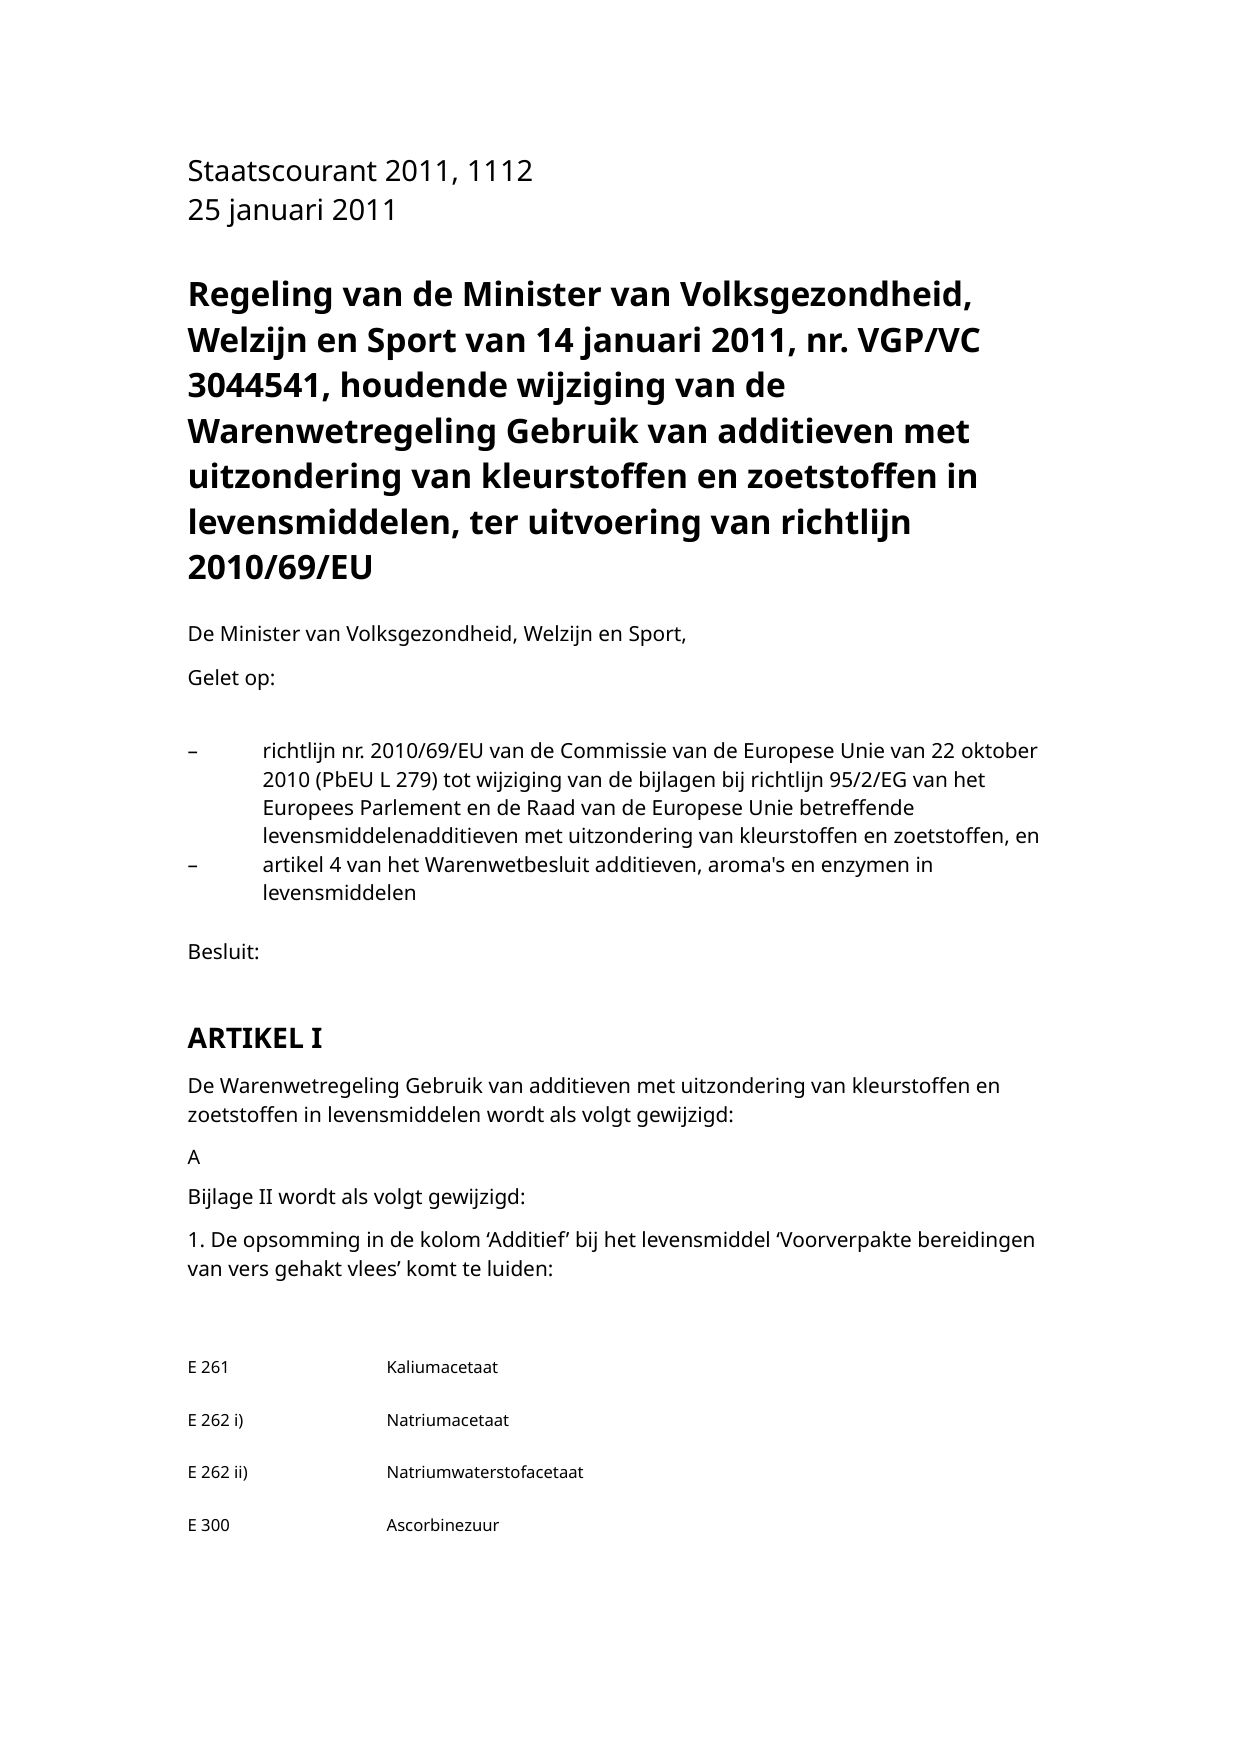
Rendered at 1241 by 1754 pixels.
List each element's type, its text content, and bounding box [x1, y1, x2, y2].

text Bijlage II wordt als volgt gewijzigd: [187, 1182, 1053, 1211]
text Staatscourant 2011, 1112 [187, 150, 1053, 190]
subtitle Regeling van de Minister van Volksgezondheid, Welzijn en Sport van 14 januari 2011, nr. VGP/VC 3044541, houdende wijziging van de Warenwetregeling Gebruik van additieven met uitzondering van kleurstoffen en zoetstoffen in levensmiddelen, ter uitvoering van richtlijn 2010/69/EU [187, 271, 1053, 589]
list artikel 4 van het Warenwetbesluit additieven, aroma's en enzymen in levensmiddelen [187, 850, 1053, 907]
text 1. De opsomming in de kolom ‘Additief’ bij het levensmiddel ‘Voorverpakte bereidingen van vers gehakt vlees’ komt te luiden: [187, 1226, 1053, 1282]
table_cell Natriumwaterstofacetaat [386, 1461, 1053, 1513]
text A [187, 1143, 1053, 1170]
table_header Kaliumacetaat [386, 1355, 1053, 1408]
text De Warenwetregeling Gebruik van additieven met uitzondering van kleurstoffen en zoetstoffen in levensmiddelen wordt als volgt gewijzigd: [187, 1072, 1053, 1128]
text Besluit: [187, 937, 1053, 965]
subtitle ARTIKEL I [187, 1018, 1053, 1057]
text 25 januari 2011 [187, 190, 1053, 229]
text De Minister van Volksgezondheid, Welzijn en Sport, [187, 619, 1053, 648]
table_header E 261 [188, 1355, 386, 1408]
table_cell E 262 ii) [188, 1461, 386, 1513]
table_cell Ascorbinezuur [386, 1514, 1053, 1536]
text Gelet op: [187, 663, 1053, 691]
list richtlijn nr. 2010/69/EU van de Commissie van de Europese Unie van 22 oktober 2010 (PbEU L 279) tot wijziging van de bijlagen bij richtlijn 95/2/EG van het Europees Parlement en de Raad van de Europese Unie betreffende levensmiddelenadditieven met uitzondering van kleurstoffen en zoetstoffen, en [187, 736, 1053, 850]
table_cell E 300 [188, 1514, 386, 1536]
table_cell Natriumacetaat [386, 1408, 1053, 1461]
table_cell E 262 i) [188, 1408, 386, 1461]
